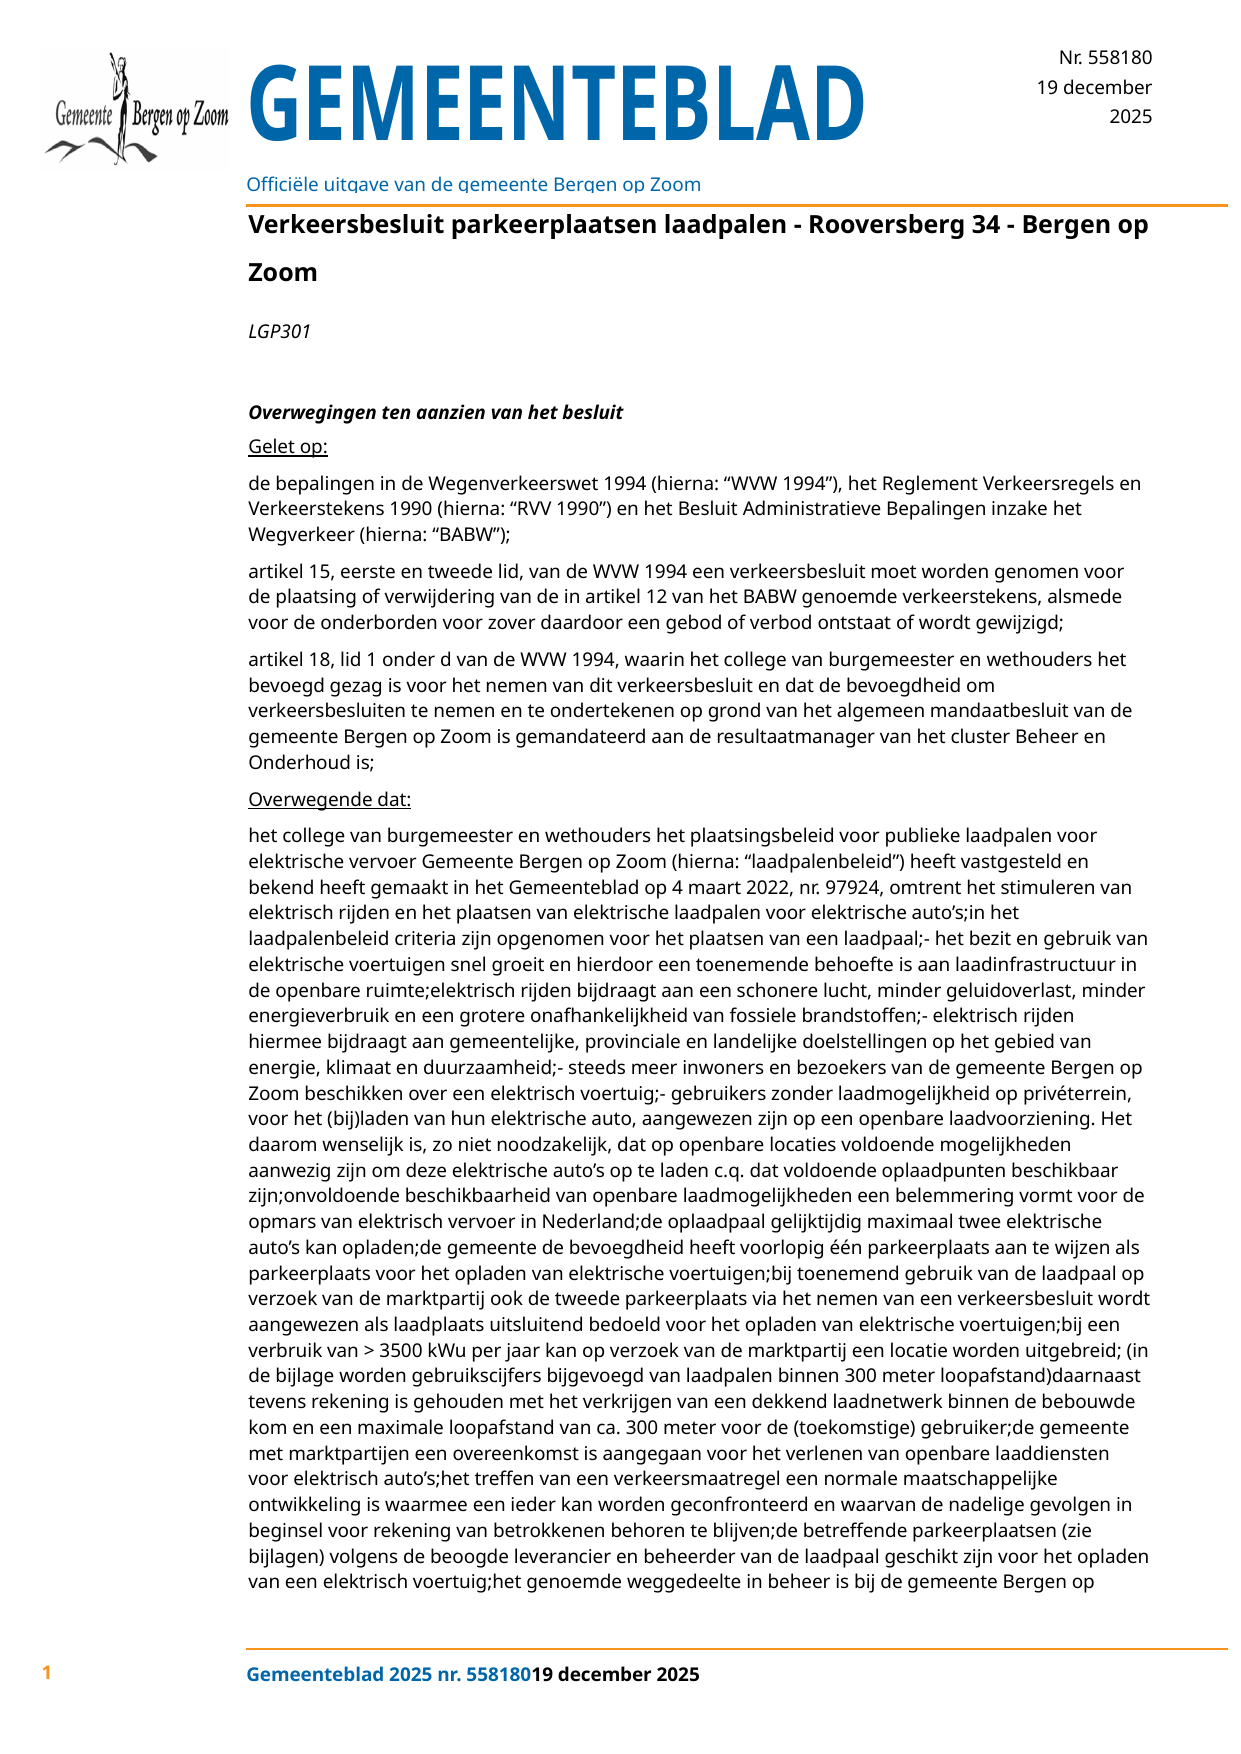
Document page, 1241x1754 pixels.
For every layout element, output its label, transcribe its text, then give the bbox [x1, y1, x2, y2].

text de bepalingen in de Wegenverkeerswet 1994 (hierna: “WVW 1994”), het Reglement Verkeersregels en Verkeerstekens 1990 (hierna: “RVV 1990”) en het Besluit Administratieve Bepalingen inzake het Wegverkeer (hierna: “BABW”); [248, 470, 1152, 547]
text artikel 15, eerste en tweede lid, van de WVW 1994 een verkeersbesluit moet worden genomen voor de plaatsing of verwijdering van de in artikel 12 van het BABW genoemde verkeerstekens, alsmede voor de onderborden voor zover daardoor een gebod of verbod ontstaat of wordt gewijzigd; [248, 558, 1152, 635]
text Gelet op: [248, 433, 1152, 459]
text Overwegingen ten aanzien van het besluit [248, 399, 1152, 425]
picture [41, 47, 231, 172]
text het college van burgemeester en wethouders het plaatsingsbeleid voor publieke laadpalen voor elektrische vervoer Gemeente Bergen op Zoom (hierna: “laadpalenbeleid”) heeft vastgesteld en bekend heeft gemaakt in het Gemeenteblad op 4 maart 2022, nr. 97924, omtrent het stimuleren van elektrisch rijden en het plaatsen van elektrische laadpalen voor elektrische auto’s;in het laadpalenbeleid criteria zijn opgenomen voor het plaatsen van een laadpaal;- het bezit en gebruik van elektrische voertuigen snel groeit en hierdoor een toenemende behoefte is aan laadinfrastructuur in de openbare ruimte;elektrisch rijden bijdraagt aan een schonere lucht, minder geluidoverlast, minder energieverbruik en een grotere onafhankelijkheid van fossiele brandstoffen;- elektrisch rijden hiermee bijdraagt aan gemeentelijke, provinciale en landelijke doelstellingen op het gebied van energie, klimaat en duurzaamheid;- steeds meer inwoners en bezoekers van de gemeente Bergen op Zoom beschikken over een elektrisch voertuig;- gebruikers zonder laadmogelijkheid op privéterrein, voor het (bij)laden van hun elektrische auto, aangewezen zijn op een openbare laadvoorziening. Het daarom wenselijk is, zo niet noodzakelijk, dat op openbare locaties voldoende mogelijkheden aanwezig zijn om deze elektrische auto’s op te laden c.q. dat voldoende oplaadpunten beschikbaar zijn;onvoldoende beschikbaarheid van openbare laadmogelijkheden een belemmering vormt voor de opmars van elektrisch vervoer in Nederland;de oplaadpaal gelijktijdig maximaal twee elektrische auto’s kan opladen;de gemeente de bevoegdheid heeft voorlopig één parkeerplaats aan te wijzen als parkeerplaats voor het opladen van elektrische voertuigen;bij toenemend gebruik van de laadpaal op verzoek van de marktpartij ook de tweede parkeerplaats via het nemen van een verkeersbesluit wordt aangewezen als laadplaats uitsluitend bedoeld voor het opladen van elektrische voertuigen;bij een verbruik van > 3500 kWu per jaar kan op verzoek van de marktpartij een locatie worden uitgebreid; (in de bijlage worden gebruikscijfers bijgevoegd van laadpalen binnen 300 meter loopafstand)daarnaast tevens rekening is gehouden met het verkrijgen van een dekkend laadnetwerk binnen de bebouwde kom en een maximale loopafstand van ca. 300 meter voor de (toekomstige) gebruiker;de gemeente met marktpartijen een overeenkomst is aangegaan voor het verlenen van openbare laaddiensten voor elektrisch auto’s;het treffen van een verkeersmaatregel een normale maatschappelijke ontwikkeling is waarmee een ieder kan worden geconfronteerd en waarvan de nadelige gevolgen in beginsel voor rekening van betrokkenen behoren te blijven;de betreffende parkeerplaatsen (zie bijlagen) volgens de beoogde leverancier en beheerder van de laadpaal geschikt zijn voor het opladen van een elektrisch voertuig;het genoemde weggedeelte in beheer is bij de gemeente Bergen op [248, 822, 1152, 1594]
text Verkeersbesluit parkeerplaatsen laadpalen - Rooversberg 34 - Bergen op Zoom [248, 207, 1152, 288]
text LGP301 [248, 318, 1152, 344]
text Overwegende dat: [248, 786, 1152, 811]
text artikel 18, lid 1 onder d van de WVW 1994, waarin het college van burgemeester en wethouders het bevoegd gezag is voor het nemen van dit verkeersbesluit en dat de bevoegdheid om verkeersbesluiten te nemen en te ondertekenen op grond van het algemeen mandaatbesluit van de gemeente Bergen op Zoom is gemandateerd aan de resultaatmanager van het cluster Beheer en Onderhoud is; [248, 646, 1152, 775]
